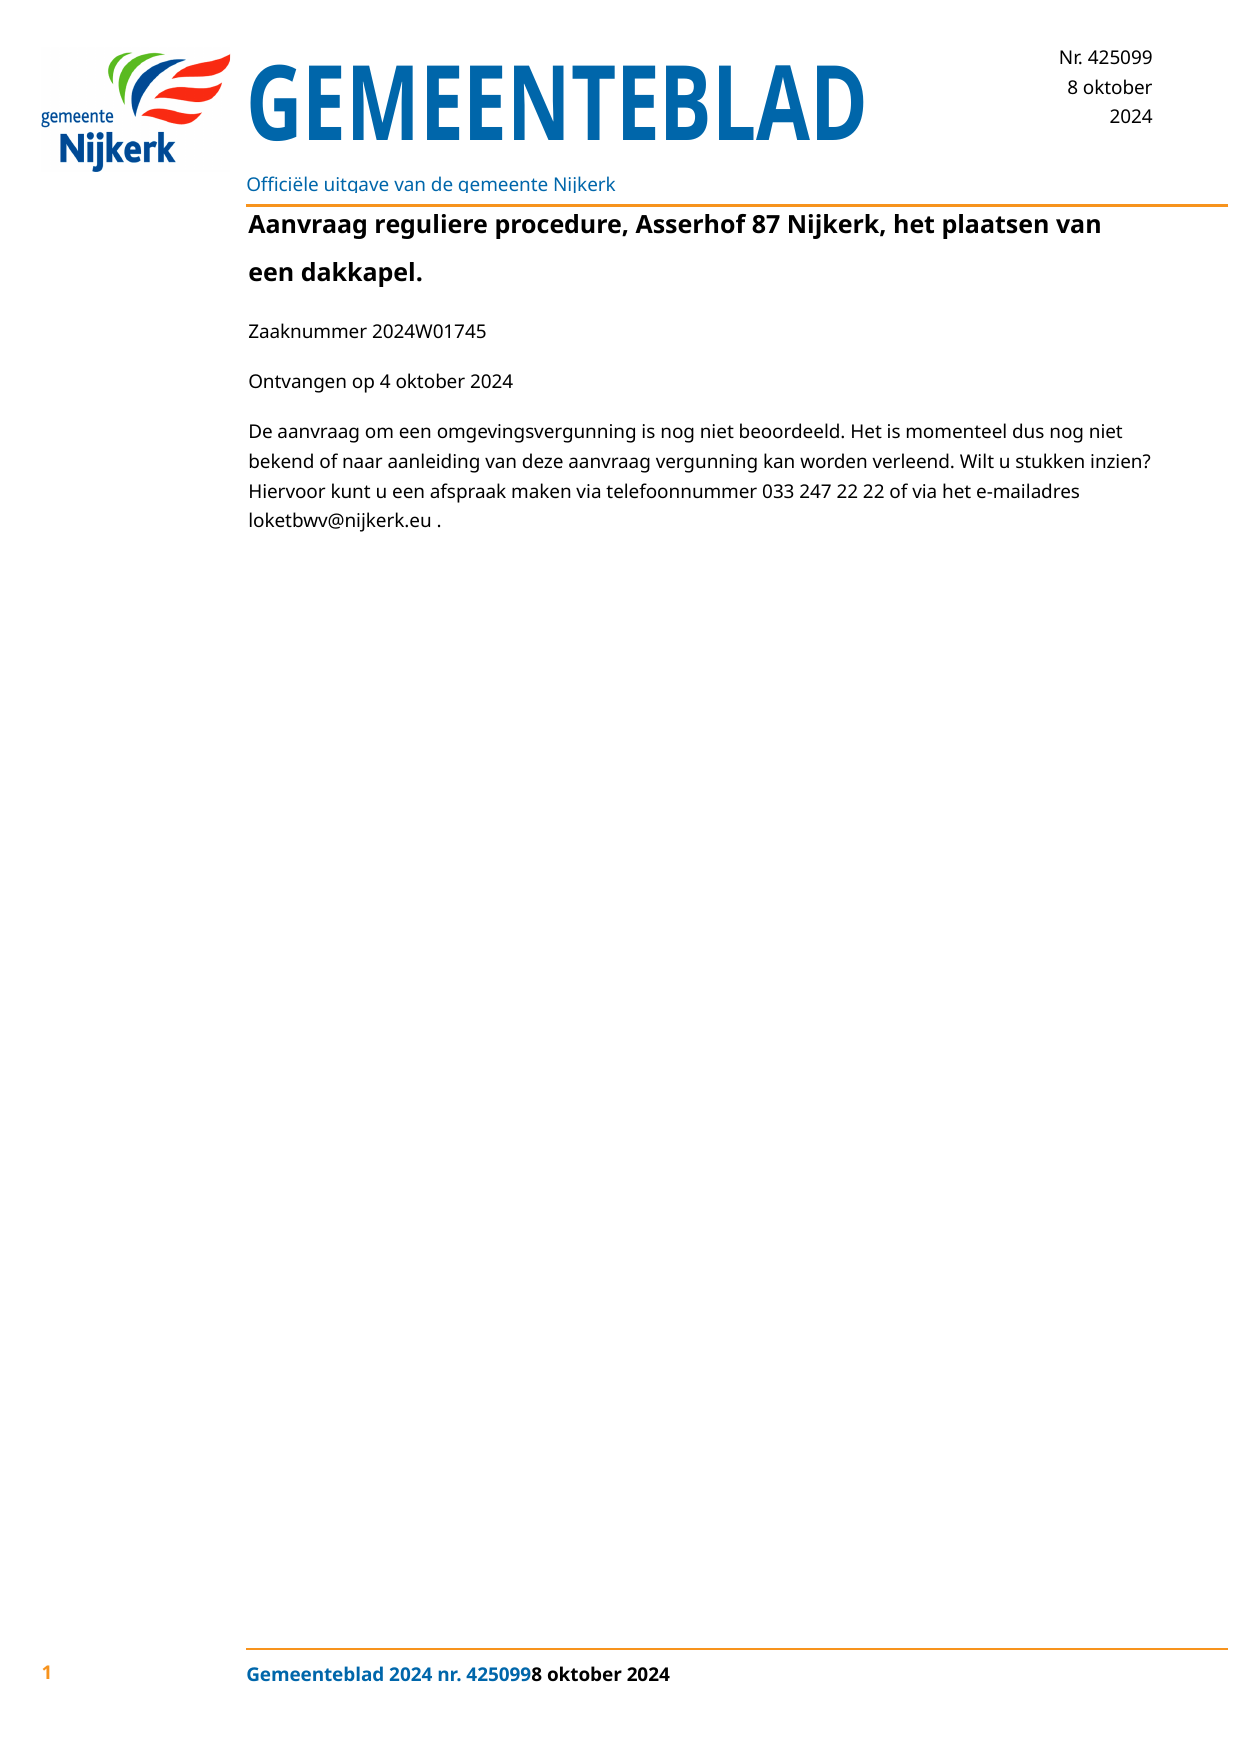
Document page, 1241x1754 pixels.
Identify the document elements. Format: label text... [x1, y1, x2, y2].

text Aanvraag reguliere procedure, Asserhof 87 Nijkerk, het plaatsen van een dakkapel. [248, 207, 1152, 288]
text Zaaknummer 2024W01745 [248, 318, 1152, 344]
text Ontvangen op 4 oktober 2024 [248, 368, 1152, 394]
picture [41, 47, 231, 172]
text De aanvraag om een omgevingsvergunning is nog niet beoordeeld. Het is momenteel dus nog niet bekend of naar aanleiding van deze aanvraag vergunning kan worden verleend. Wilt u stukken inzien? Hiervoor kunt u een afspraak maken via telefoonnummer 033 247 22 22 of via het e-mailadres loketbwv@nijkerk.eu . [248, 419, 1152, 533]
